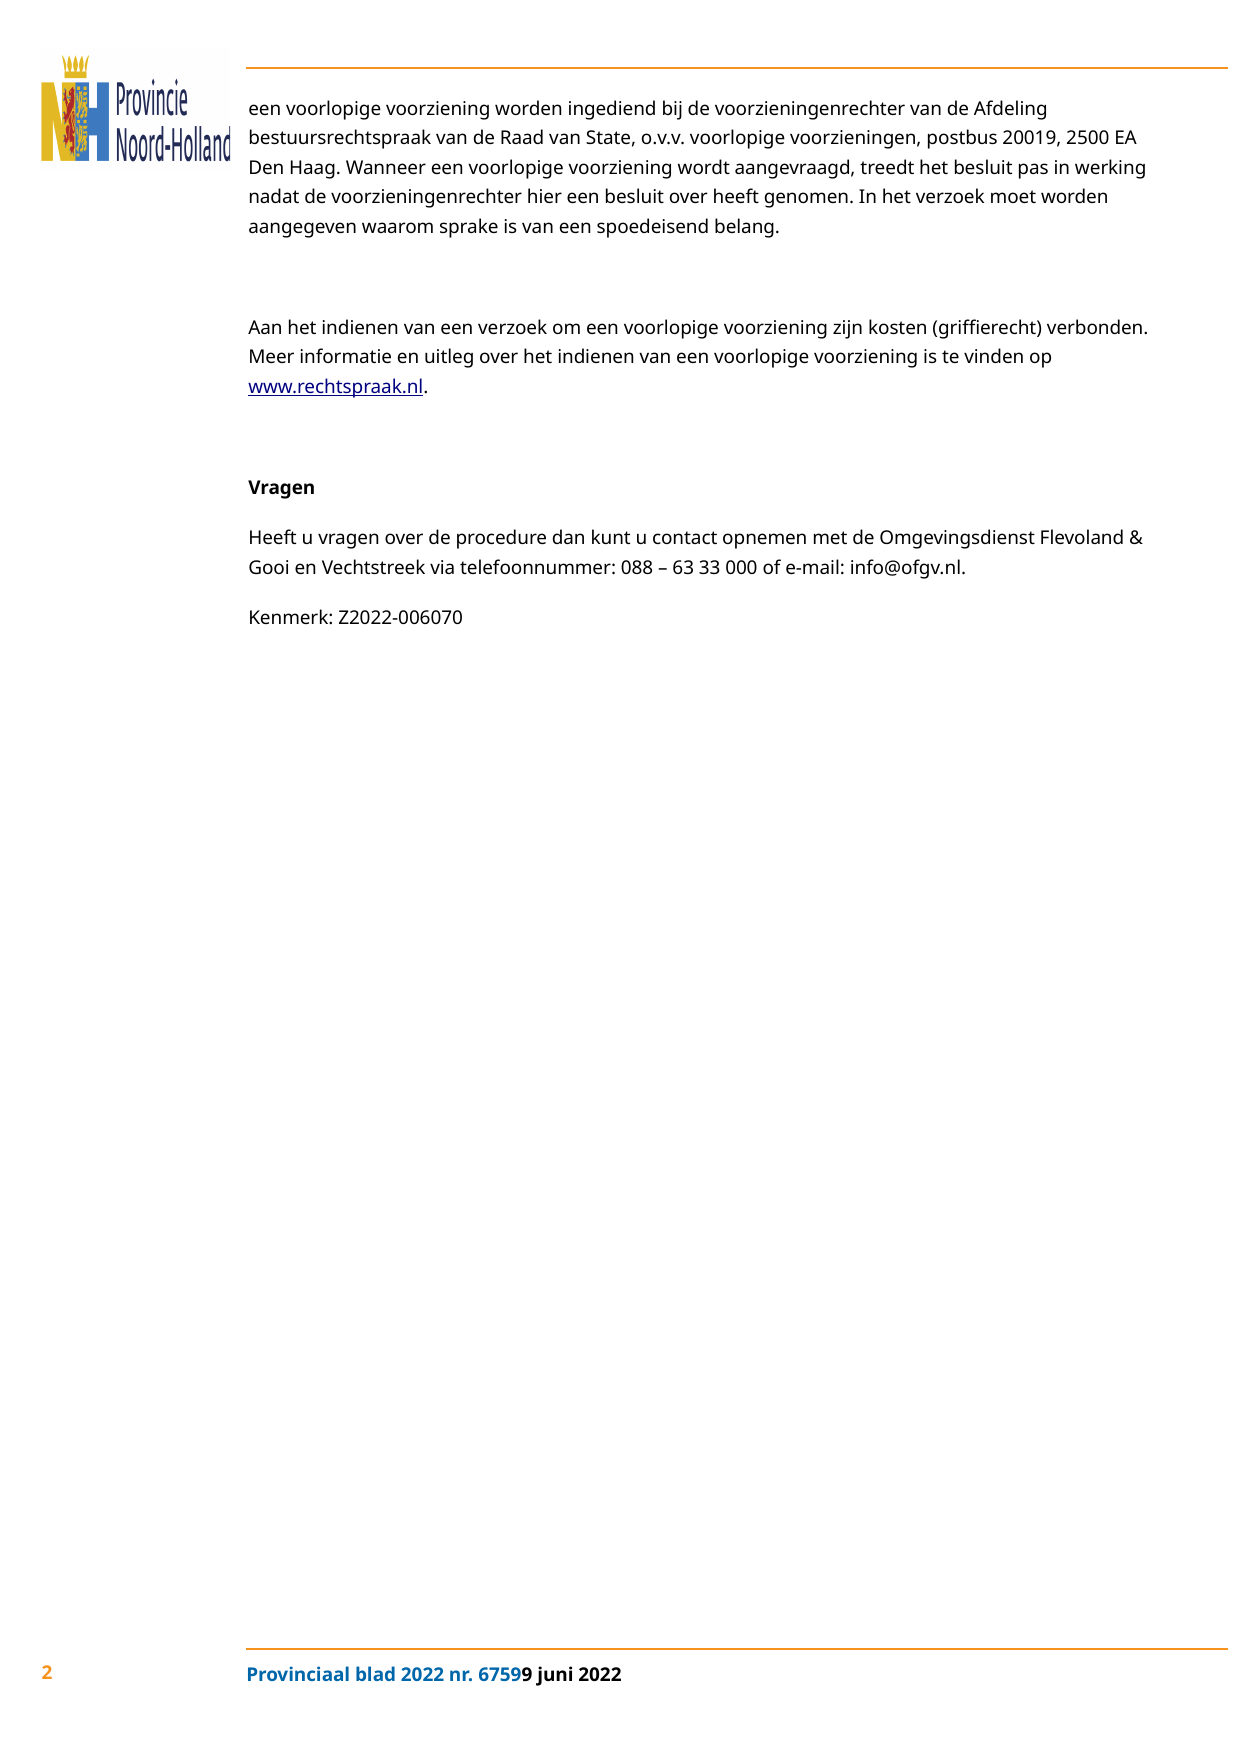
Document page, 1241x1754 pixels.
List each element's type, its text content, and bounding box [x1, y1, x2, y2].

text Heeft u vragen over de procedure dan kunt u contact opnemen met de Omgevingsdienst Flevoland & Gooi en Vechtstreek via telefoonnummer: 088 – 63 33 000 of e-mail: info@ofgv.nl. [248, 524, 1152, 580]
text Vragen [248, 474, 1152, 500]
text Aan het indienen van een verzoek om een voorlopige voorziening zijn kosten (griffierecht) verbonden. Meer informatie en uitleg over het indienen van een voorlopige voorziening is te vinden op www.rechtspraak.nl. [248, 314, 1152, 399]
text een voorlopige voorziening worden ingediend bij de voorzieningenrechter van de Afdeling bestuursrechtspraak van de Raad van State, o.v.v. voorlopige voorzieningen, postbus 20019, 2500 EA Den Haag. Wanneer een voorlopige voorziening wordt aangevraagd, treedt het besluit pas in werking nadat de voorzieningenrechter hier een besluit over heeft genomen. In het verzoek moet worden aangegeven waarom sprake is van een spoedeisend belang. [248, 95, 1152, 239]
text Kenmerk: Z2022-006070 [248, 604, 1152, 630]
picture [41, 47, 231, 172]
